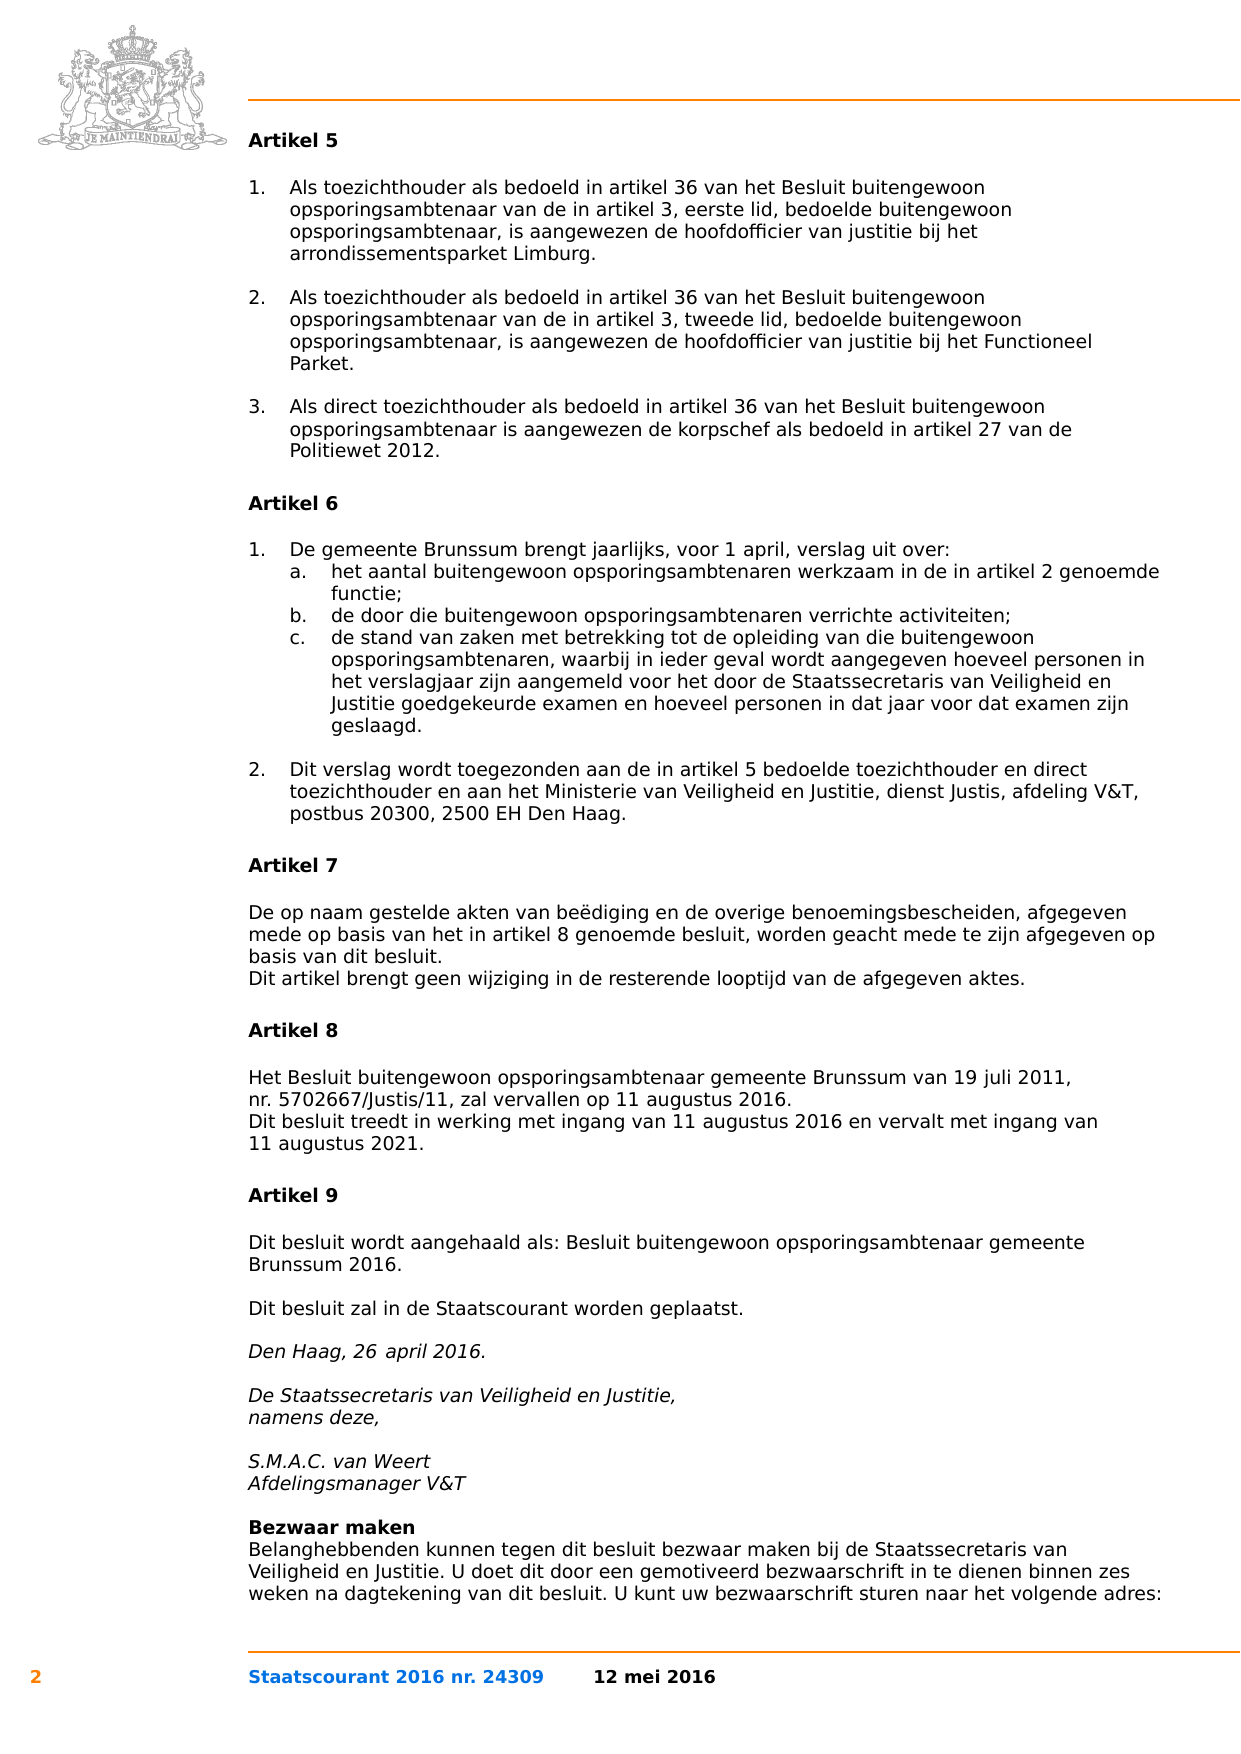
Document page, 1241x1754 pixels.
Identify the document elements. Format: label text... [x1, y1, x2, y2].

subtitle Artikel 5 [248, 130, 1163, 152]
text Dit besluit wordt aangehaald als: Besluit buitengewoon opsporingsambtenaar gemeente Brunssum 2016. [248, 1232, 1163, 1276]
text De Staatssecretaris van Veiligheid en Justitie, namens deze, S.M.A.C. van Weert Afdelingsmanager V&T [248, 1385, 1163, 1495]
subtitle Artikel 6 [248, 492, 1163, 514]
text Het Besluit buitengewoon opsporingsambtenaar gemeente Brunssum van 19 juli 2011, nr. 5702667/Justis/11, zal vervallen op 11 augustus 2016. [248, 1067, 1163, 1111]
subtitle Artikel 8 [248, 1020, 1163, 1042]
subtitle Artikel 9 [248, 1185, 1163, 1207]
text Dit besluit zal in de Staatscourant worden geplaatst. [248, 1298, 1163, 1319]
text 2. Als toezichthouder als bedoeld in artikel 36 van het Besluit buitengewoon opsporingsambtenaar van de in artikel 3, tweede lid, bedoelde buitengewoon opsporingsambtenaar, is aangewezen de hoofdofficier van justitie bij het Functioneel Parket. [248, 287, 1163, 374]
text b. de door die buitengewoon opsporingsambtenaren verrichte activiteiten; [289, 605, 1163, 627]
text Dit artikel brengt geen wijziging in de resterende looptijd van de afgegeven aktes. [248, 968, 1163, 990]
text Belanghebbenden kunnen tegen dit besluit bezwaar maken bij de Staatssecretaris van Veiligheid en Justitie. U doet dit door een gemotiveerd bezwaarschrift in te dienen binnen zes weken na dagtekening van dit besluit. U kunt uw bezwaarschrift sturen naar het volgende adres: [248, 1539, 1163, 1605]
text 1. Als toezichthouder als bedoeld in artikel 36 van het Besluit buitengewoon opsporingsambtenaar van de in artikel 3, eerste lid, bedoelde buitengewoon opsporingsambtenaar, is aangewezen de hoofdofficier van justitie bij het arrondissementsparket Limburg. [248, 177, 1163, 265]
text De op naam gestelde akten van beëdiging en de overige benoemingsbescheiden, afgegeven mede op basis van het in artikel 8 genoemde besluit, worden geacht mede te zijn afgegeven op basis van dit besluit. [248, 902, 1163, 968]
text Dit besluit treedt in werking met ingang van 11 augustus 2016 en vervalt met ingang van 11 augustus 2021. [248, 1111, 1163, 1155]
text Den Haag, 26 april 2016. [248, 1341, 1163, 1363]
text 2. Dit verslag wordt toegezonden aan de in artikel 5 bedoelde toezichthouder en direct toezichthouder en aan het Ministerie van Veiligheid en Justitie, dienst Justis, afdeling V&T, postbus 20300, 2500 EH Den Haag. [248, 759, 1163, 825]
subtitle Artikel 7 [248, 855, 1163, 877]
text 3. Als direct toezichthouder als bedoeld in artikel 36 van het Besluit buitengewoon opsporingsambtenaar is aangewezen de korpschef als bedoeld in artikel 27 van de Politiewet 2012. [248, 396, 1163, 462]
text a. het aantal buitengewoon opsporingsambtenaren werkzaam in de in artikel 2 genoemde functie; [289, 561, 1163, 605]
picture [38, 25, 227, 150]
text Bezwaar maken [248, 1517, 1163, 1539]
text c. de stand van zaken met betrekking tot de opleiding van die buitengewoon opsporingsambtenaren, waarbij in ieder geval wordt aangegeven hoeveel personen in het verslagjaar zijn aangemeld voor het door de Staatssecretaris van Veiligheid en Justitie goedgekeurde examen en hoeveel personen in dat jaar voor dat examen zijn geslaagd. [289, 627, 1163, 737]
text 1. De gemeente Brunssum brengt jaarlijks, voor 1 april, verslag uit over: [248, 539, 1163, 561]
